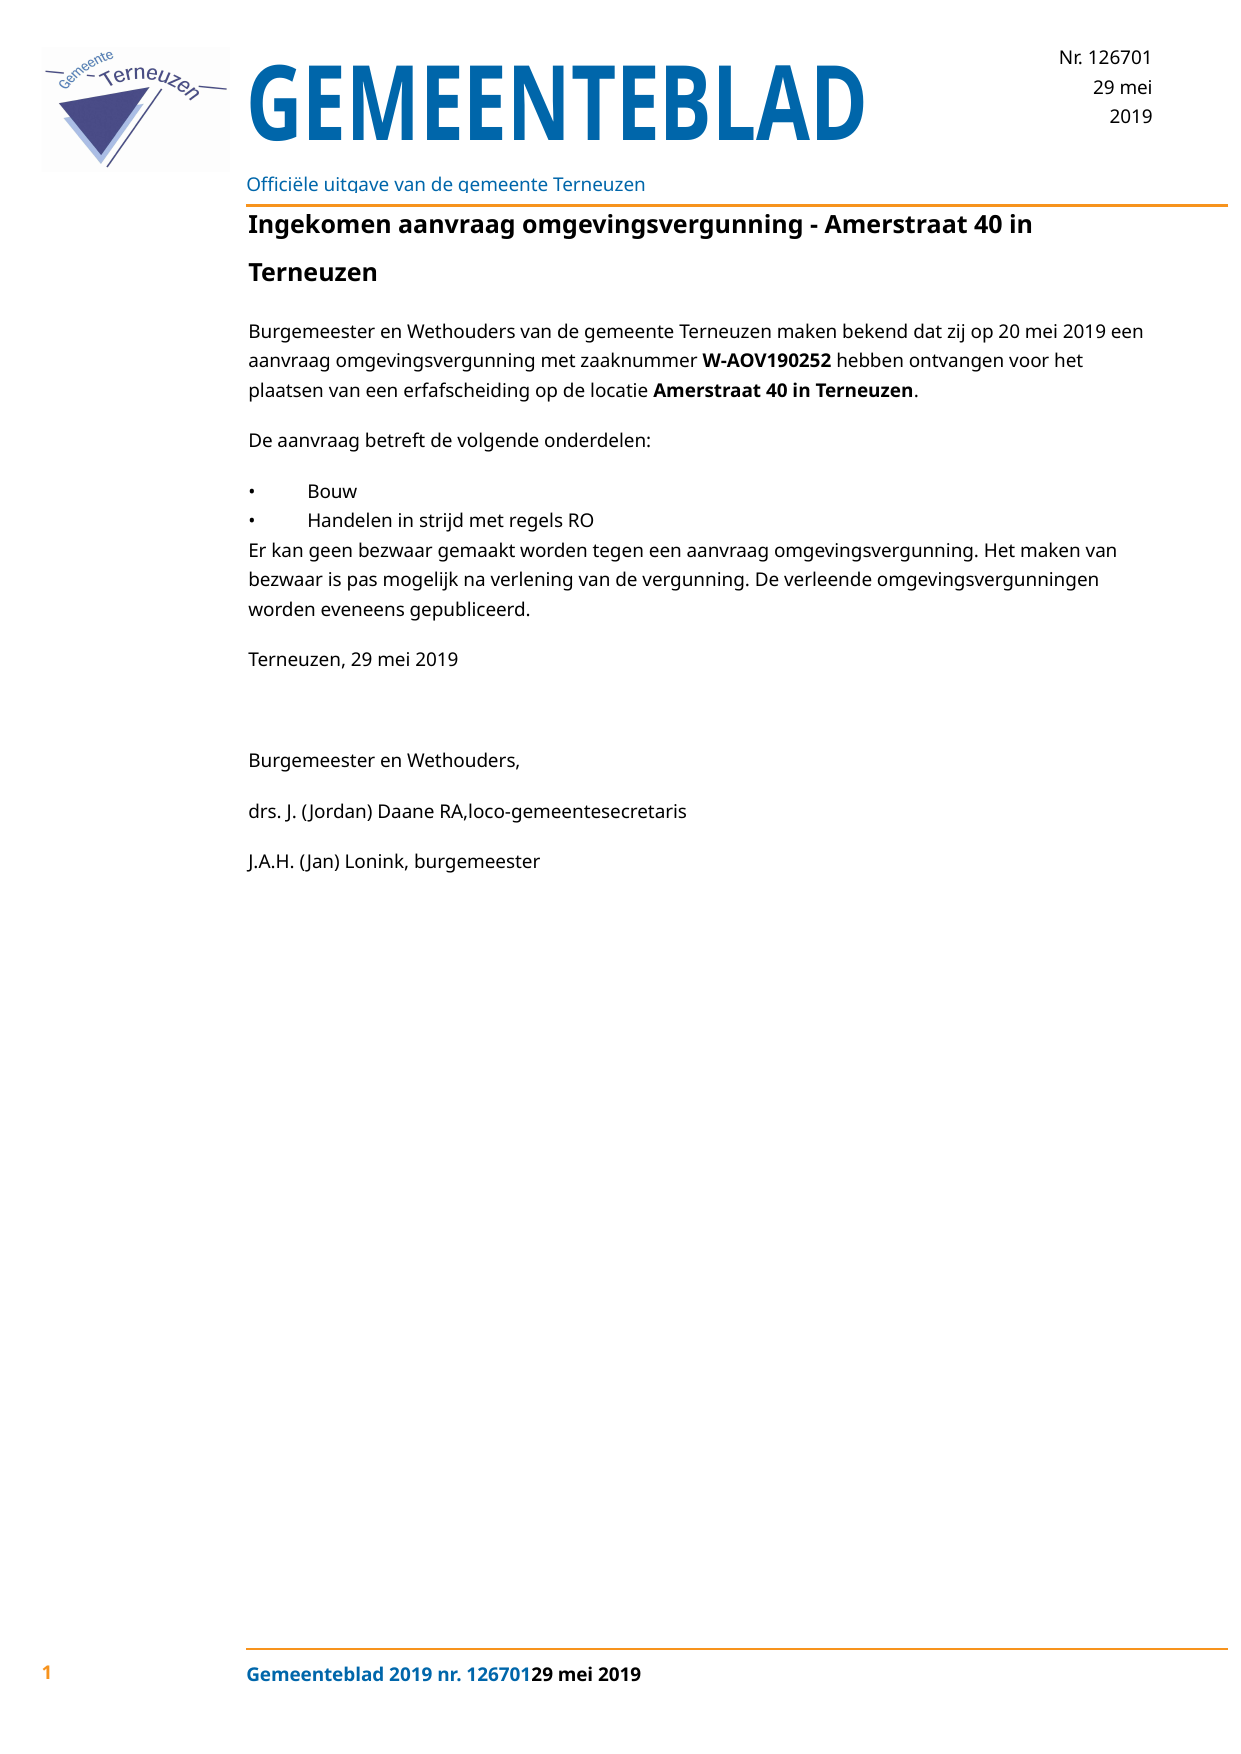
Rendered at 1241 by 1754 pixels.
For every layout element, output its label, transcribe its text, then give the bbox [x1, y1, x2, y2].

text drs. J. (Jordan) Daane RA,loco-gemeentesecretaris [248, 798, 1152, 824]
text De aanvraag betreft de volgende onderdelen: [248, 427, 1152, 453]
list Bouw [248, 478, 1152, 504]
text Burgemeester en Wethouders, [248, 747, 1152, 773]
text Ingekomen aanvraag omgevingsvergunning - Amerstraat 40 in Terneuzen [248, 207, 1152, 288]
text Er kan geen bezwaar gemaakt worden tegen een aanvraag omgevingsvergunning. Het maken van bezwaar is pas mogelijk na verlening van de vergunning. De verleende omgevingsvergunningen worden eveneens gepubliceerd. [248, 537, 1152, 622]
list Handelen in strijd met regels RO [248, 507, 1152, 533]
picture [41, 47, 231, 172]
text Burgemeester en Wethouders van de gemeente Terneuzen maken bekend dat zij op 20 mei 2019 een aanvraag omgevingsvergunning met zaaknummer W-AOV190252 hebben ontvangen voor het plaatsen van een erfafscheiding op de locatie Amerstraat 40 in Terneuzen. [248, 318, 1152, 403]
text Terneuzen, 29 mei 2019 [248, 647, 1152, 672]
text J.A.H. (Jan) Lonink, burgemeester [248, 848, 1152, 874]
